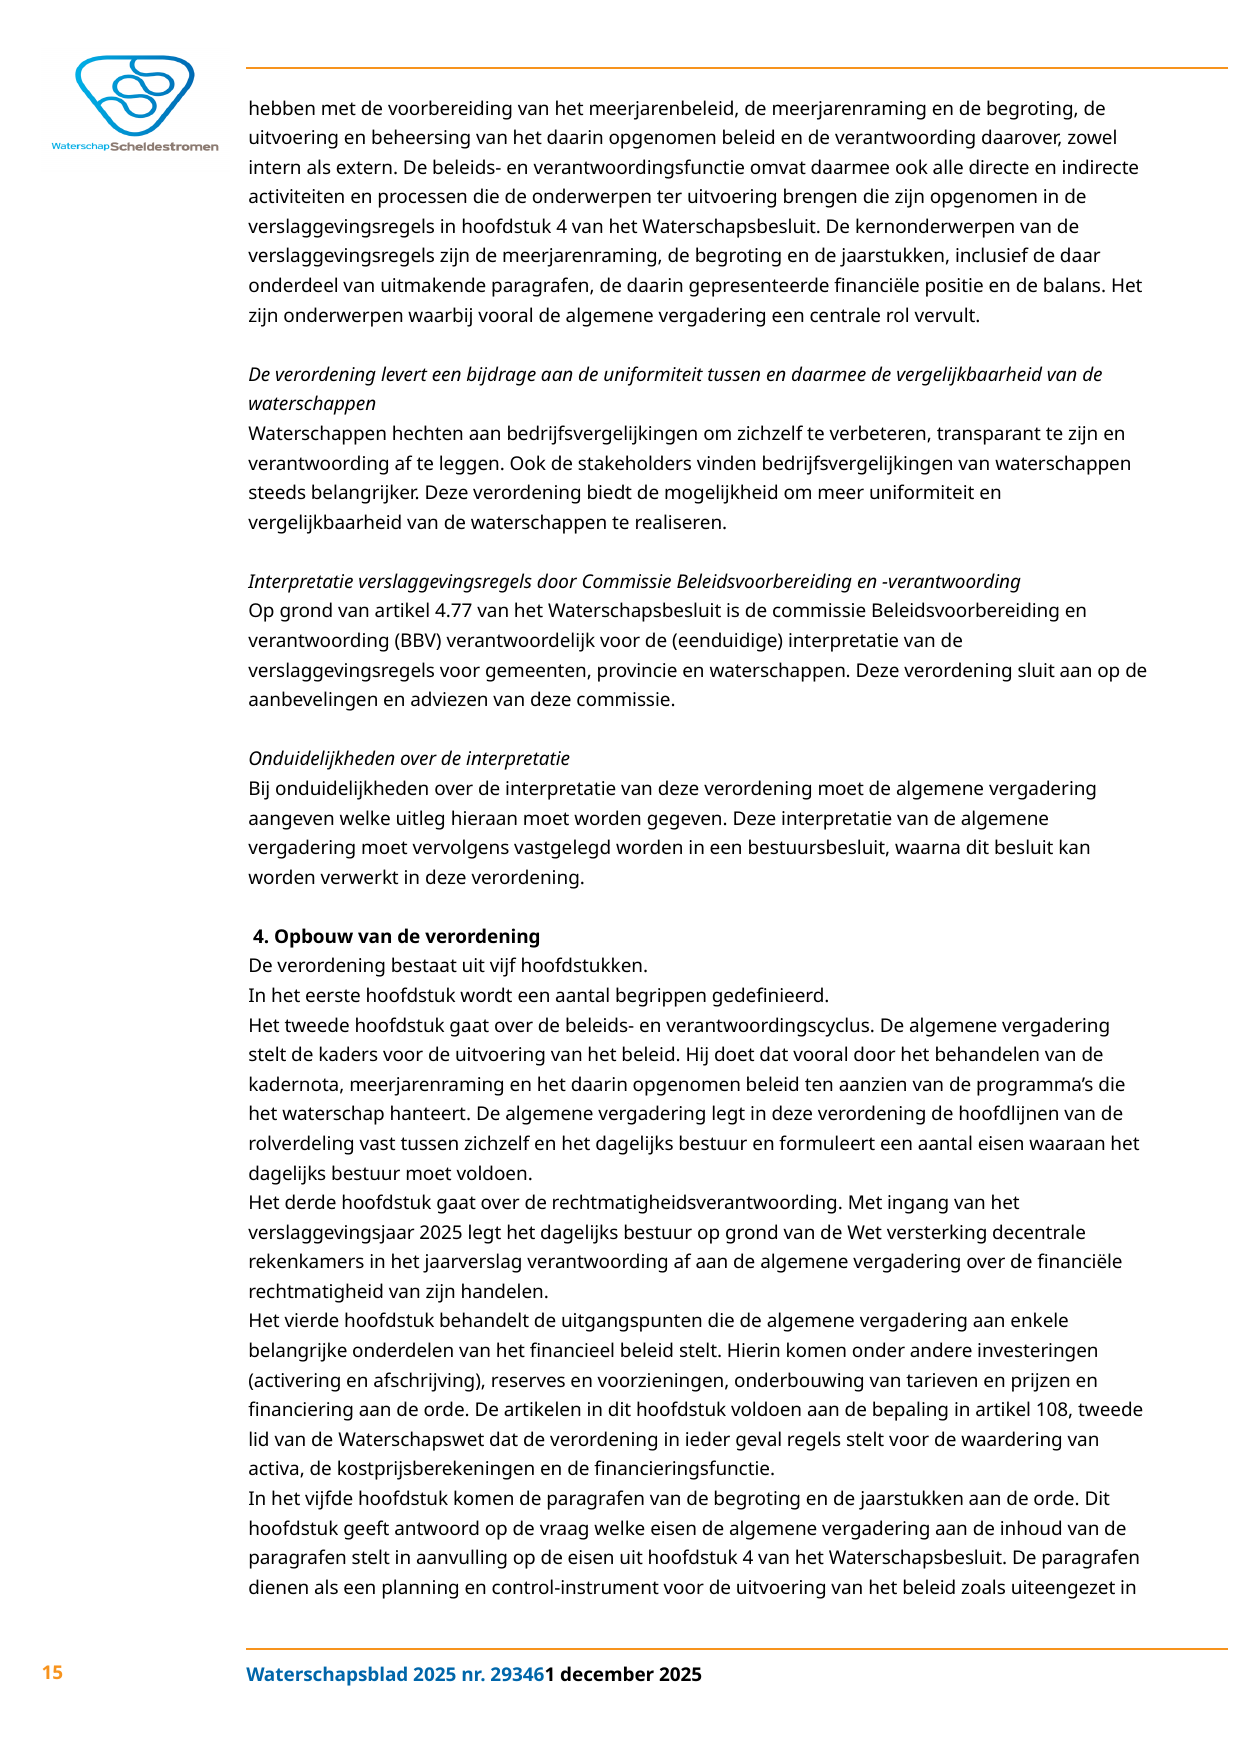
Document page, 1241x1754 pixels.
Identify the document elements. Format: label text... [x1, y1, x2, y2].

text Onduidelijkheden over de interpretatie [248, 746, 1152, 771]
text Het derde hoofdstuk gaat over de rechtmatigheidsverantwoording. Met ingang van het verslaggevingsjaar 2025 legt het dagelijks bestuur op grond van de Wet versterking decentrale rekenkamers in het jaarverslag verantwoording af aan de algemene vergadering over de financiële rechtmatigheid van zijn handelen. [248, 1189, 1152, 1304]
text Het tweede hoofdstuk gaat over de beleids- en verantwoordingscyclus. De algemene vergadering stelt de kaders voor de uitvoering van het beleid. Hij doet dat vooral door het behandelen van de kadernota, meerjarenraming en het daarin opgenomen beleid ten aanzien van de programma’s die het waterschap hanteert. De algemene vergadering legt in deze verordening de hoofdlijnen van de rolverdeling vast tussen zichzelf en het dagelijks bestuur en formuleert een aantal eisen waaraan het dagelijks bestuur moet voldoen. [248, 1012, 1152, 1186]
text hebben met de voorbereiding van het meerjarenbeleid, de meerjarenraming en de begroting, de uitvoering en beheersing van het daarin opgenomen beleid en de verantwoording daarover, zowel intern als extern. De beleids- en verantwoordingsfunctie omvat daarmee ook alle directe en indirecte activiteiten en processen die de onderwerpen ter uitvoering brengen die zijn opgenomen in de verslaggevingsregels in hoofdstuk 4 van het Waterschapsbesluit. De kernonderwerpen van de verslaggevingsregels zijn de meerjarenraming, de begroting en de jaarstukken, inclusief de daar onderdeel van uitmakende paragrafen, de daarin gepresenteerde financiële positie en de balans. Het zijn onderwerpen waarbij vooral de algemene vergadering een centrale rol vervult. [248, 95, 1152, 328]
text Waterschappen hechten aan bedrijfsvergelijkingen om zichzelf te verbeteren, transparant te zijn en verantwoording af te leggen. Ook de stakeholders vinden bedrijfsvergelijkingen van waterschappen steeds belangrijker. Deze verordening biedt de mogelijkheid om meer uniformiteit en vergelijkbaarheid van de waterschappen te realiseren. [248, 420, 1152, 535]
text Bij onduidelijkheden over de interpretatie van deze verordening moet de algemene vergadering aangeven welke uitleg hieraan moet worden gegeven. Deze interpretatie van de algemene vergadering moet vervolgens vastgelegd worden in een bestuursbesluit, waarna dit besluit kan worden verwerkt in deze verordening. [248, 775, 1152, 890]
text Het vierde hoofdstuk behandelt de uitgangspunten die de algemene vergadering aan enkele belangrijke onderdelen van het financieel beleid stelt. Hierin komen onder andere investeringen (activering en afschrijving), reserves en voorzieningen, onderbouwing van tarieven en prijzen en financiering aan de orde. De artikelen in dit hoofdstuk voldoen aan de bepaling in artikel 108, tweede lid van de Waterschapswet dat de verordening in ieder geval regels stelt voor de waardering van activa, de kostprijsberekeningen en de financieringsfunctie. [248, 1308, 1152, 1481]
text In het vijfde hoofdstuk komen de paragrafen van de begroting en de jaarstukken aan de orde. Dit hoofdstuk geeft antwoord op de vraag welke eisen de algemene vergadering aan de inhoud van de paragrafen stelt in aanvulling op de eisen uit hoofdstuk 4 van het Waterschapsbesluit. De paragrafen dienen als een planning en control-instrument voor de uitvoering van het beleid zoals uiteengezet in [248, 1485, 1152, 1600]
text Op grond van artikel 4.77 van het Waterschapsbesluit is de commissie Beleidsvoorbereiding en verantwoording (BBV) verantwoordelijk voor de (eenduidige) interpretatie van de verslaggevingsregels voor gemeenten, provincie en waterschappen. Deze verordening sluit aan op de aanbevelingen en adviezen van deze commissie. [248, 598, 1152, 712]
text 4. Opbouw van de verordening [248, 923, 1152, 949]
text In het eerste hoofdstuk wordt een aantal begrippen gedefinieerd. [248, 982, 1152, 1008]
text De verordening bestaat uit vijf hoofdstukken. [248, 953, 1152, 978]
picture [41, 47, 231, 172]
text Interpretatie verslaggevingsregels door Commissie Beleidsvoorbereiding en -verantwoording [248, 568, 1152, 594]
text De verordening levert een bijdrage aan de uniformiteit tussen en daarmee de vergelijkbaarheid van de waterschappen [248, 361, 1152, 416]
